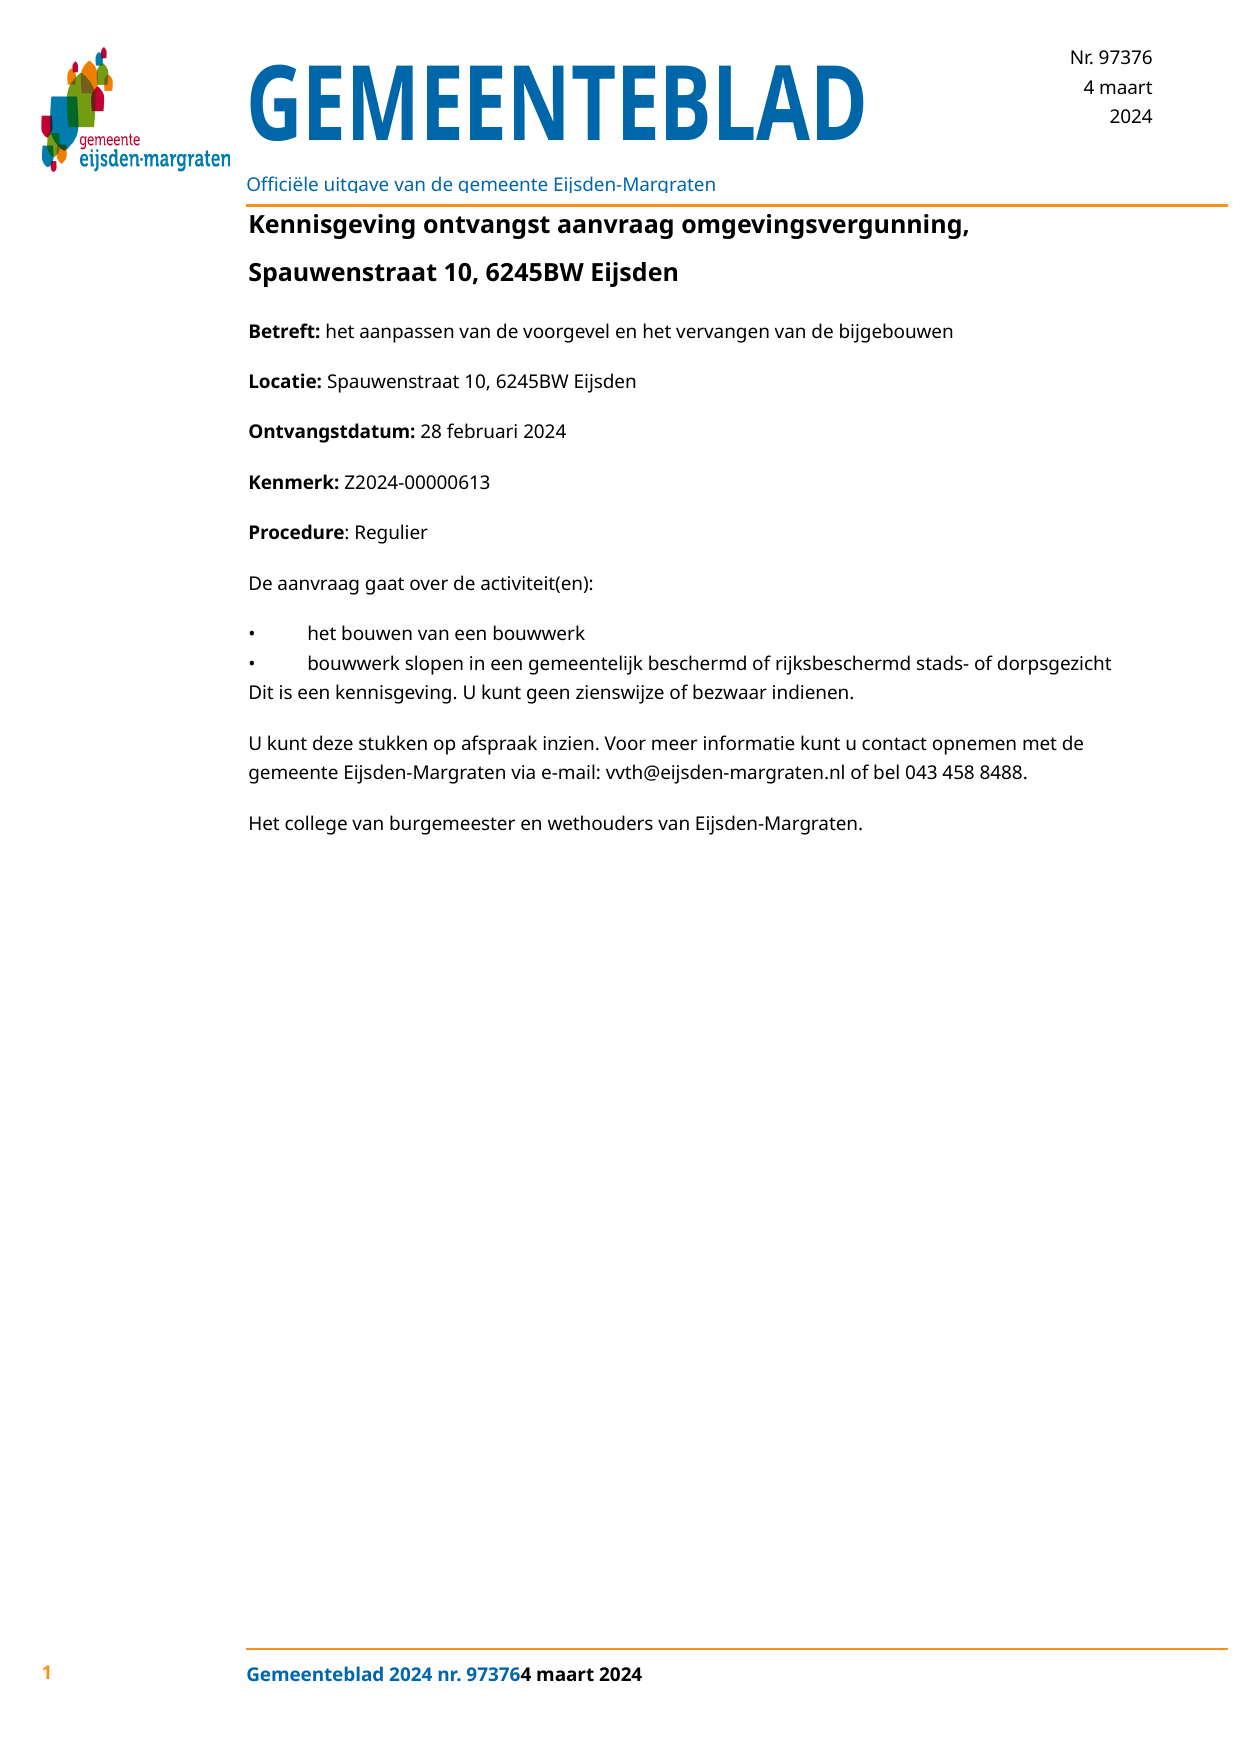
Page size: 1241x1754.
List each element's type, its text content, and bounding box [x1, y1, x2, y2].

list het bouwen van een bouwwerk [248, 620, 1152, 646]
text U kunt deze stukken op afspraak inzien. Voor meer informatie kunt u contact opnemen met de gemeente Eijsden-Margraten via e-mail: vvth@eijsden-margraten.nl of bel 043 458 8488. [248, 730, 1152, 785]
text Kenmerk: Z2024-00000613 [248, 469, 1152, 495]
text Kennisgeving ontvangst aanvraag omgevingsvergunning, Spauwenstraat 10, 6245BW Eijsden [248, 207, 1152, 288]
text Locatie: Spauwenstraat 10, 6245BW Eijsden [248, 368, 1152, 394]
text De aanvraag gaat over de activiteit(en): [248, 570, 1152, 596]
text Dit is een kennisgeving. U kunt geen zienswijze of bezwaar indienen. [248, 679, 1152, 705]
text Ontvangstdatum: 28 februari 2024 [248, 419, 1152, 444]
list bouwwerk slopen in een gemeentelijk beschermd of rijksbeschermd stads- of dorpsgezicht [248, 650, 1152, 676]
text Betreft: het aanpassen van de voorgevel en het vervangen van de bijgebouwen [248, 318, 1152, 344]
text Procedure: Regulier [248, 519, 1152, 545]
picture [41, 47, 231, 172]
text Het college van burgemeester en wethouders van Eijsden-Margraten. [248, 810, 1152, 836]
